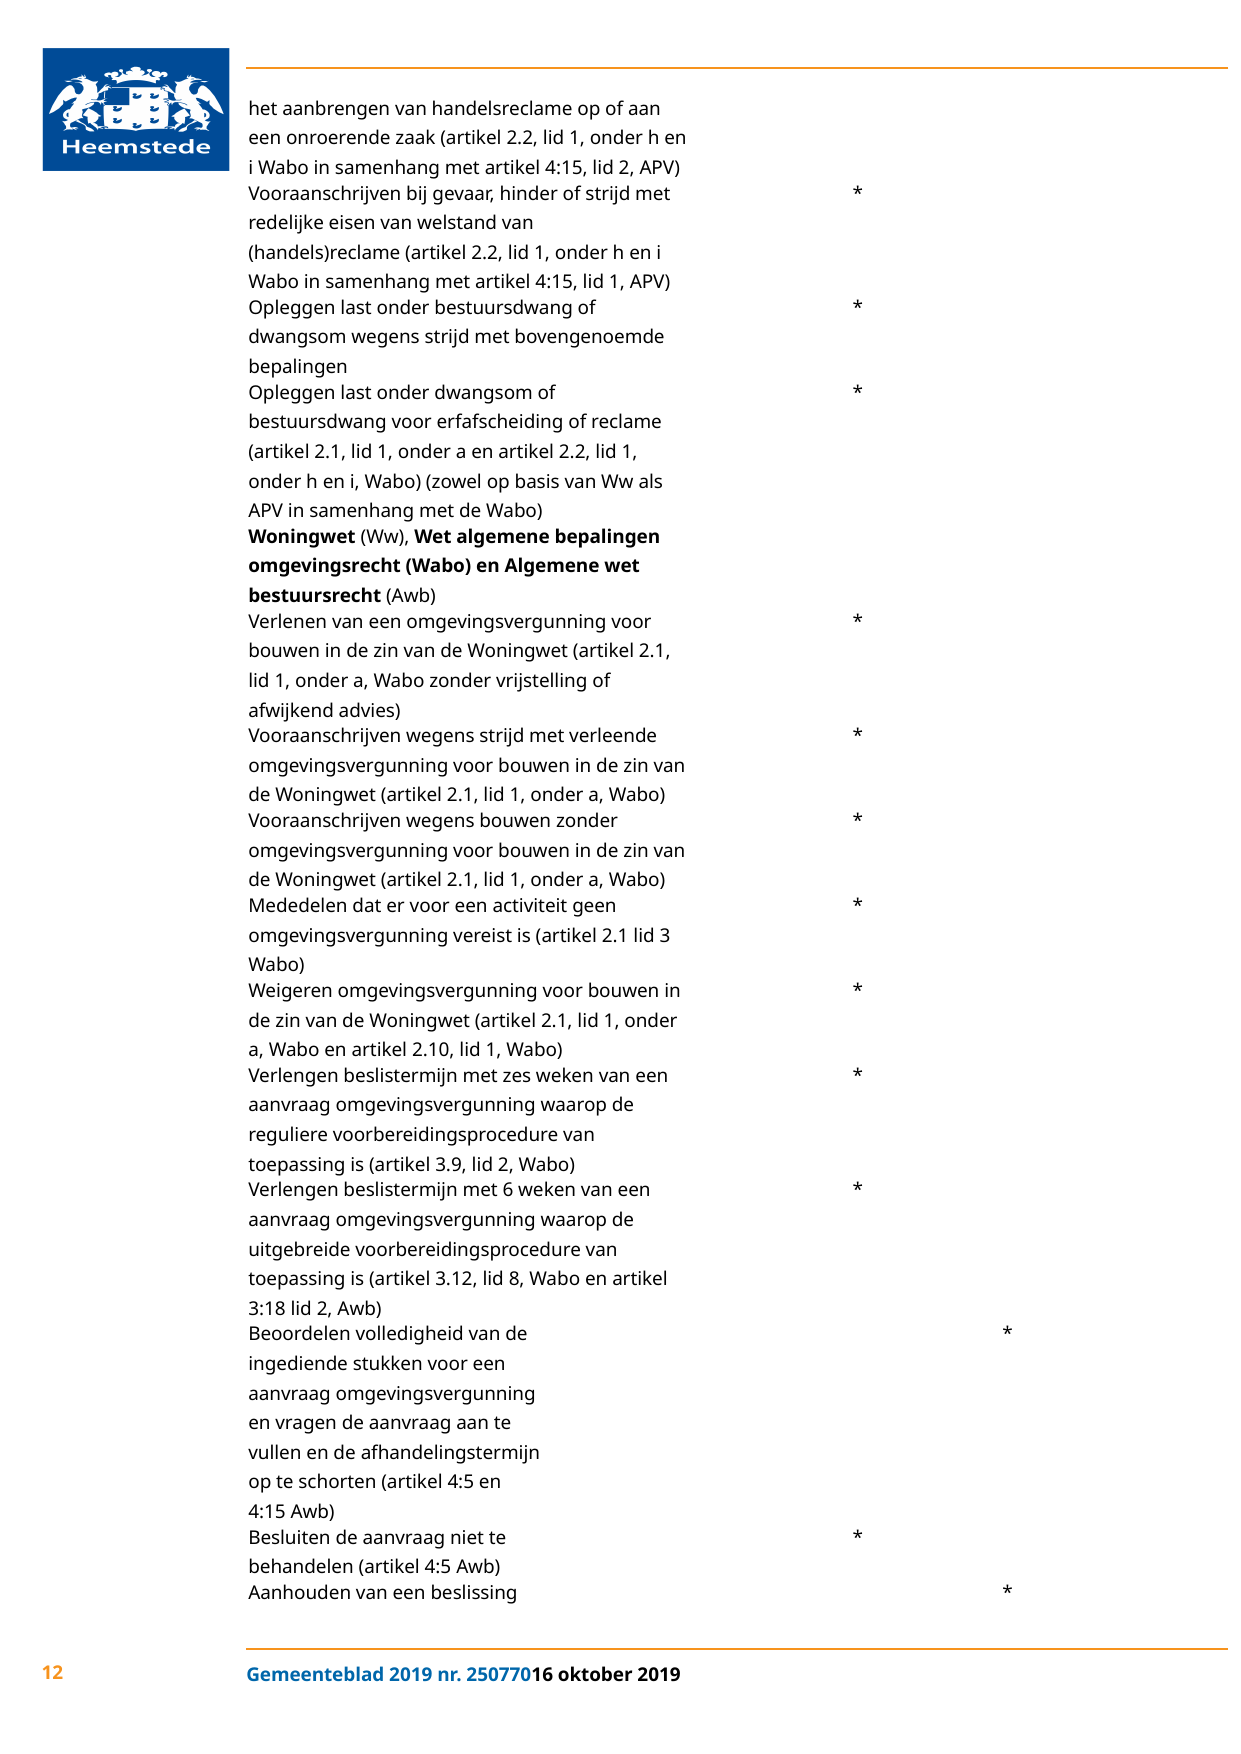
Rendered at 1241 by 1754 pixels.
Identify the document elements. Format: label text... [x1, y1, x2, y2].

table_cell * [853, 1062, 1002, 1177]
table_cell [853, 1321, 1002, 1524]
table_cell [1002, 977, 1152, 1062]
table_cell [541, 1579, 852, 1605]
table_cell [690, 723, 852, 807]
table_cell Aanhouden van een beslissing [248, 1579, 541, 1605]
table_cell Opleggen last onder bestuursdwang of dwangsom wegens strijd met bovengenoemde bepalingen [248, 294, 690, 379]
table_cell [853, 1579, 1002, 1605]
table_cell [1002, 95, 1152, 180]
table_cell [690, 180, 852, 294]
table_cell Vooraanschrijven wegens bouwen zonder omgevingsvergunning voor bouwen in de zin van de Woningwet (artikel 2.1, lid 1, onder a, Wabo) [248, 808, 690, 892]
table_cell [1002, 294, 1152, 379]
table_cell * [853, 608, 1002, 722]
table_cell * [1002, 1321, 1152, 1524]
table_cell Mededelen dat er voor een activiteit geen omgevingsvergunning vereist is (artikel 2.1 lid 3 Wabo) [248, 892, 690, 977]
table_cell [690, 294, 852, 379]
table_cell Beoordelen volledigheid van de ingediende stukken voor een aanvraag omgevingsvergunning en vragen de aanvraag aan te vullen en de afhandelingstermijn op te schorten (artikel 4:5 en 4:15 Awb) [248, 1321, 541, 1524]
table_cell [853, 523, 1002, 608]
table_cell [541, 1321, 852, 1524]
table_cell Verlengen beslistermijn met zes weken van een aanvraag omgevingsvergunning waarop de reguliere voorbereidingsprocedure van toepassing is (artikel 3.9, lid 2, Wabo) [248, 1062, 690, 1177]
table_cell [1002, 608, 1152, 722]
table_cell [1002, 180, 1152, 294]
table_cell * [853, 379, 1002, 523]
table_cell [690, 808, 852, 892]
table_cell * [853, 892, 1002, 977]
table_cell * [853, 1524, 1002, 1579]
table_cell * [853, 294, 1002, 379]
table_cell * [853, 180, 1002, 294]
table_cell [690, 1177, 852, 1321]
table_cell [1002, 1524, 1152, 1579]
table_cell Opleggen last onder dwangsom of bestuursdwang voor erfafscheiding of reclame (artikel 2.1, lid 1, onder a en artikel 2.2, lid 1, onder h en i, Wabo) (zowel op basis van Ww als APV in samenhang met de Wabo) [248, 379, 690, 523]
table_cell [690, 95, 852, 180]
table_cell [1002, 723, 1152, 807]
table_cell het aanbrengen van handelsreclame op of aan een onroerende zaak (artikel 2.2, lid 1, onder h en i Wabo in samenhang met artikel 4:15, lid 2, APV) [248, 95, 690, 180]
table_cell [690, 977, 852, 1062]
table_cell [853, 95, 1002, 180]
table_cell Verlengen beslistermijn met 6 weken van een aanvraag omgevingsvergunning waarop de uitgebreide voorbereidingsprocedure van toepassing is (artikel 3.12, lid 8, Wabo en artikel 3:18 lid 2, Awb) [248, 1177, 690, 1321]
table_cell [1002, 523, 1152, 608]
table_cell [690, 523, 852, 608]
table_cell [1002, 1062, 1152, 1177]
table_cell Woningwet (Ww), Wet algemene bepalingen omgevingsrecht (Wabo) en Algemene wet bestuursrecht (Awb) [248, 523, 690, 608]
table_cell Besluiten de aanvraag niet te behandelen (artikel 4:5 Awb) [248, 1524, 541, 1579]
table_cell Vooraanschrijven wegens strijd met verleende omgevingsvergunning voor bouwen in de zin van de Woningwet (artikel 2.1, lid 1, onder a, Wabo) [248, 723, 690, 807]
table_cell [690, 1062, 852, 1177]
table_cell [1002, 379, 1152, 523]
table_cell [1002, 1177, 1152, 1321]
table_cell [1002, 808, 1152, 892]
table_cell Vooraanschrijven bij gevaar, hinder of strijd met redelijke eisen van welstand van (handels)reclame (artikel 2.2, lid 1, onder h en i Wabo in samenhang met artikel 4:15, lid 1, APV) [248, 180, 690, 294]
picture [41, 47, 231, 172]
table_cell Verlenen van een omgevingsvergunning voor bouwen in de zin van de Woningwet (artikel 2.1, lid 1, onder a, Wabo zonder vrijstelling of afwijkend advies) [248, 608, 690, 722]
table_cell [1002, 892, 1152, 977]
table_cell * [853, 977, 1002, 1062]
table_cell Weigeren omgevingsvergunning voor bouwen in de zin van de Woningwet (artikel 2.1, lid 1, onder a, Wabo en artikel 2.10, lid 1, Wabo) [248, 977, 690, 1062]
table_cell * [1002, 1579, 1152, 1605]
table_cell * [853, 723, 1002, 807]
table_cell [690, 892, 852, 977]
table_cell [690, 608, 852, 722]
table_cell * [853, 1177, 1002, 1321]
table_cell [690, 379, 852, 523]
table_cell [541, 1524, 852, 1579]
table_cell * [853, 808, 1002, 892]
